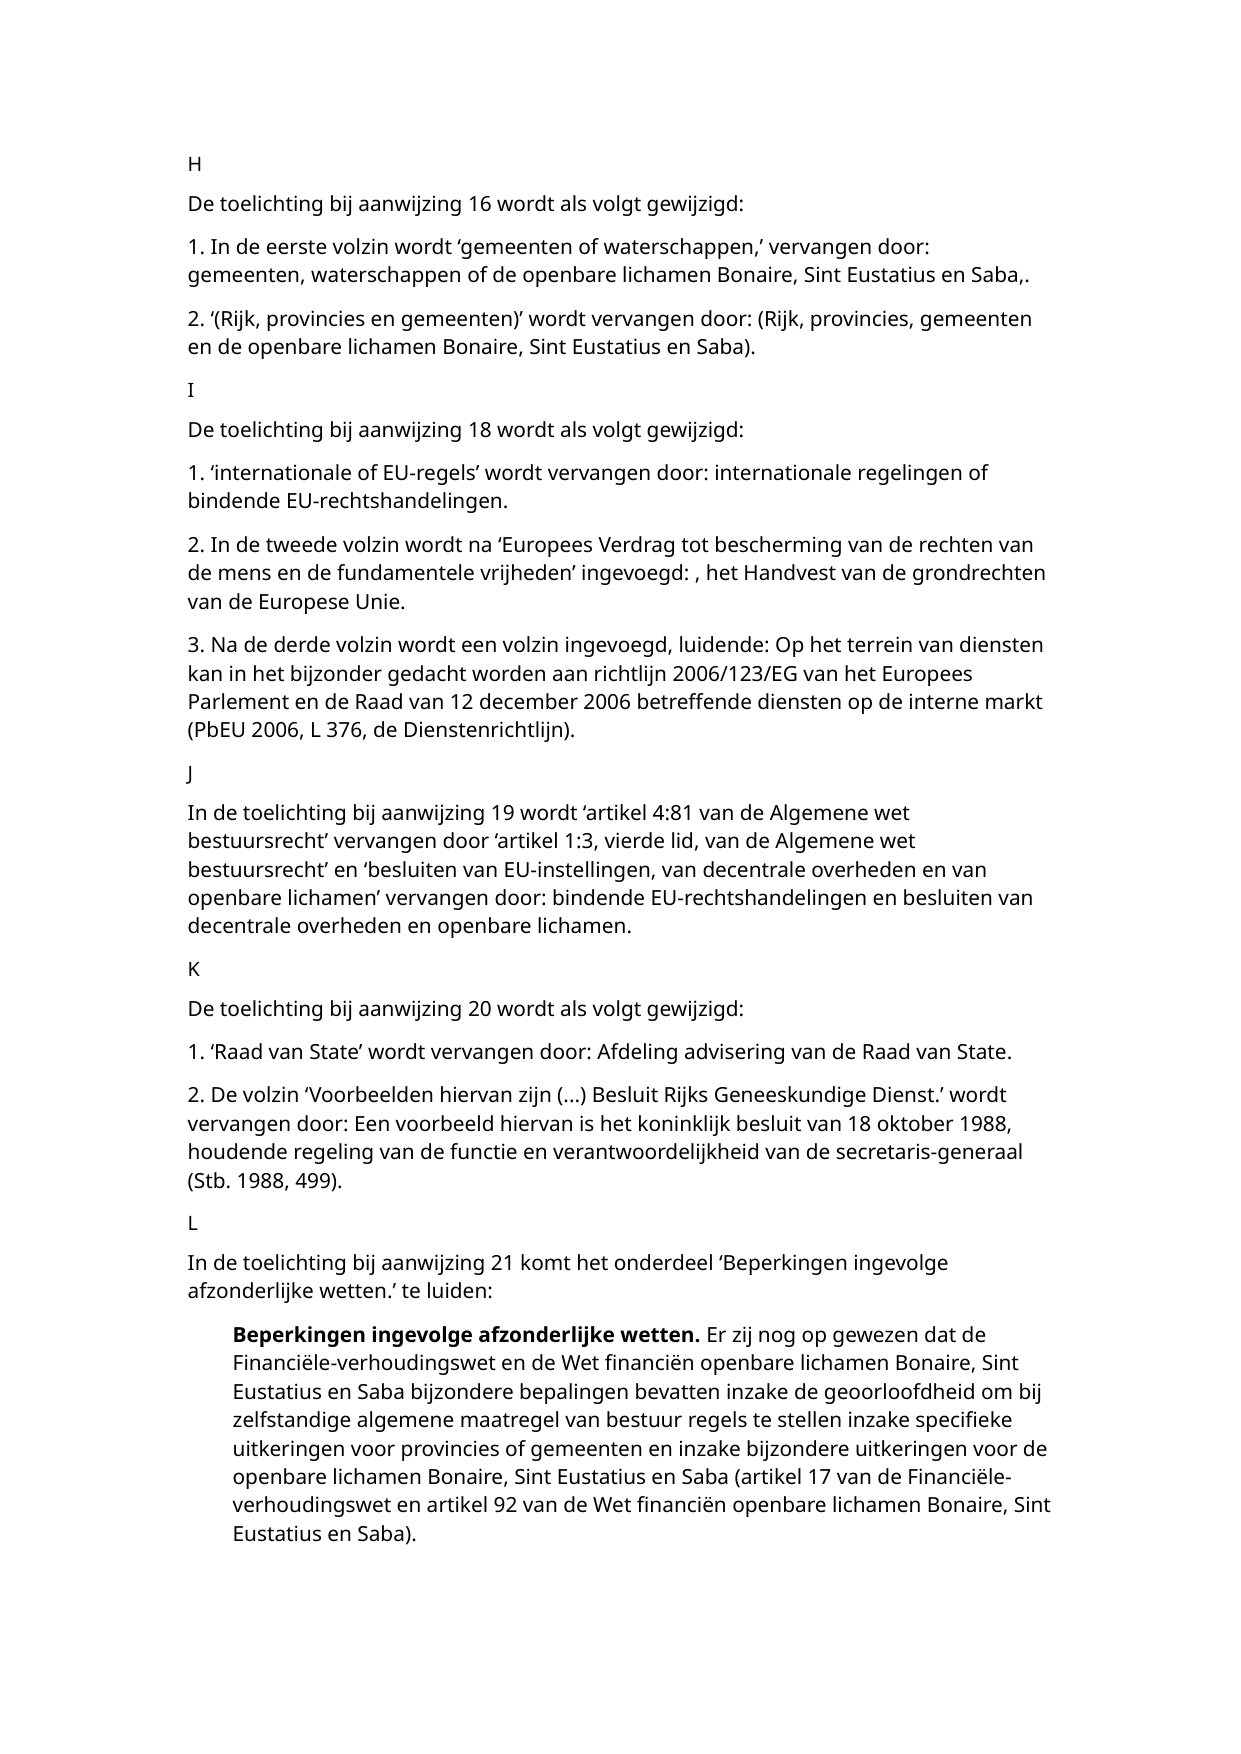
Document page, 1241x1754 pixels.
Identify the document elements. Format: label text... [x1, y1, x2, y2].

text 2. In de tweede volzin wordt na ‘Europees Verdrag tot bescherming van de rechten van de mens en de fundamentele vrijheden’ ingevoegd: , het Handvest van de grondrechten van de Europese Unie. [187, 530, 1053, 615]
text H [187, 150, 1053, 177]
text J [187, 759, 1053, 786]
text Beperkingen ingevolge afzonderlijke wetten. Er zij nog op gewezen dat de Financiële-verhoudingswet en de Wet financiën openbare lichamen Bonaire, Sint Eustatius en Saba bijzondere bepalingen bevatten inzake de geoorloofdheid om bij zelfstandige algemene maatregel van bestuur regels te stellen inzake specifieke uitkeringen voor provincies of gemeenten en inzake bijzondere uitkeringen voor de openbare lichamen Bonaire, Sint Eustatius en Saba (artikel 17 van de Financiële-verhoudingswet en artikel 92 van de Wet financiën openbare lichamen Bonaire, Sint Eustatius en Saba). [232, 1320, 1053, 1547]
text De toelichting bij aanwijzing 20 wordt als volgt gewijzigd: [187, 994, 1053, 1022]
text I [187, 376, 1053, 403]
text 1. ‘internationale of EU-regels’ wordt vervangen door: internationale regelingen of bindende EU-rechtshandelingen. [187, 458, 1053, 515]
text 3. Na de derde volzin wordt een volzin ingevoegd, luidende: Op het terrein van diensten kan in het bijzonder gedacht worden aan richtlijn 2006/123/EG van het Europees Parlement en de Raad van 12 december 2006 betreffende diensten op de interne markt (PbEU 2006, L 376, de Dienstenrichtlijn). [187, 630, 1053, 744]
text L [187, 1209, 1053, 1236]
text In de toelichting bij aanwijzing 21 komt het onderdeel ‘Beperkingen ingevolge afzonderlijke wetten.’ te luiden: [187, 1248, 1053, 1305]
text 2. De volzin ‘Voorbeelden hiervan zijn (...) Besluit Rijks Geneeskundige Dienst.’ wordt vervangen door: Een voorbeeld hiervan is het koninklijk besluit van 18 oktober 1988, houdende regeling van de functie en verantwoordelijkheid van de secretaris-generaal (Stb. 1988, 499). [187, 1081, 1053, 1194]
text De toelichting bij aanwijzing 16 wordt als volgt gewijzigd: [187, 189, 1053, 217]
text 1. In de eerste volzin wordt ‘gemeenten of waterschappen,’ vervangen door: gemeenten, waterschappen of de openbare lichamen Bonaire, Sint Eustatius en Saba,. [187, 232, 1053, 289]
text 2. ‘(Rijk, provincies en gemeenten)’ wordt vervangen door: (Rijk, provincies, gemeenten en de openbare lichamen Bonaire, Sint Eustatius en Saba). [187, 304, 1053, 361]
text De toelichting bij aanwijzing 18 wordt als volgt gewijzigd: [187, 415, 1053, 443]
text 1. ‘Raad van State’ wordt vervangen door: Afdeling advisering van de Raad van State. [187, 1037, 1053, 1066]
text K [187, 955, 1053, 982]
text In de toelichting bij aanwijzing 19 wordt ‘artikel 4:81 van de Algemene wet bestuursrecht’ vervangen door ‘artikel 1:3, vierde lid, van de Algemene wet bestuursrecht’ en ‘besluiten van EU-instellingen, van decentrale overheden en van openbare lichamen’ vervangen door: bindende EU-rechtshandelingen en besluiten van decentrale overheden en openbare lichamen. [187, 798, 1053, 940]
